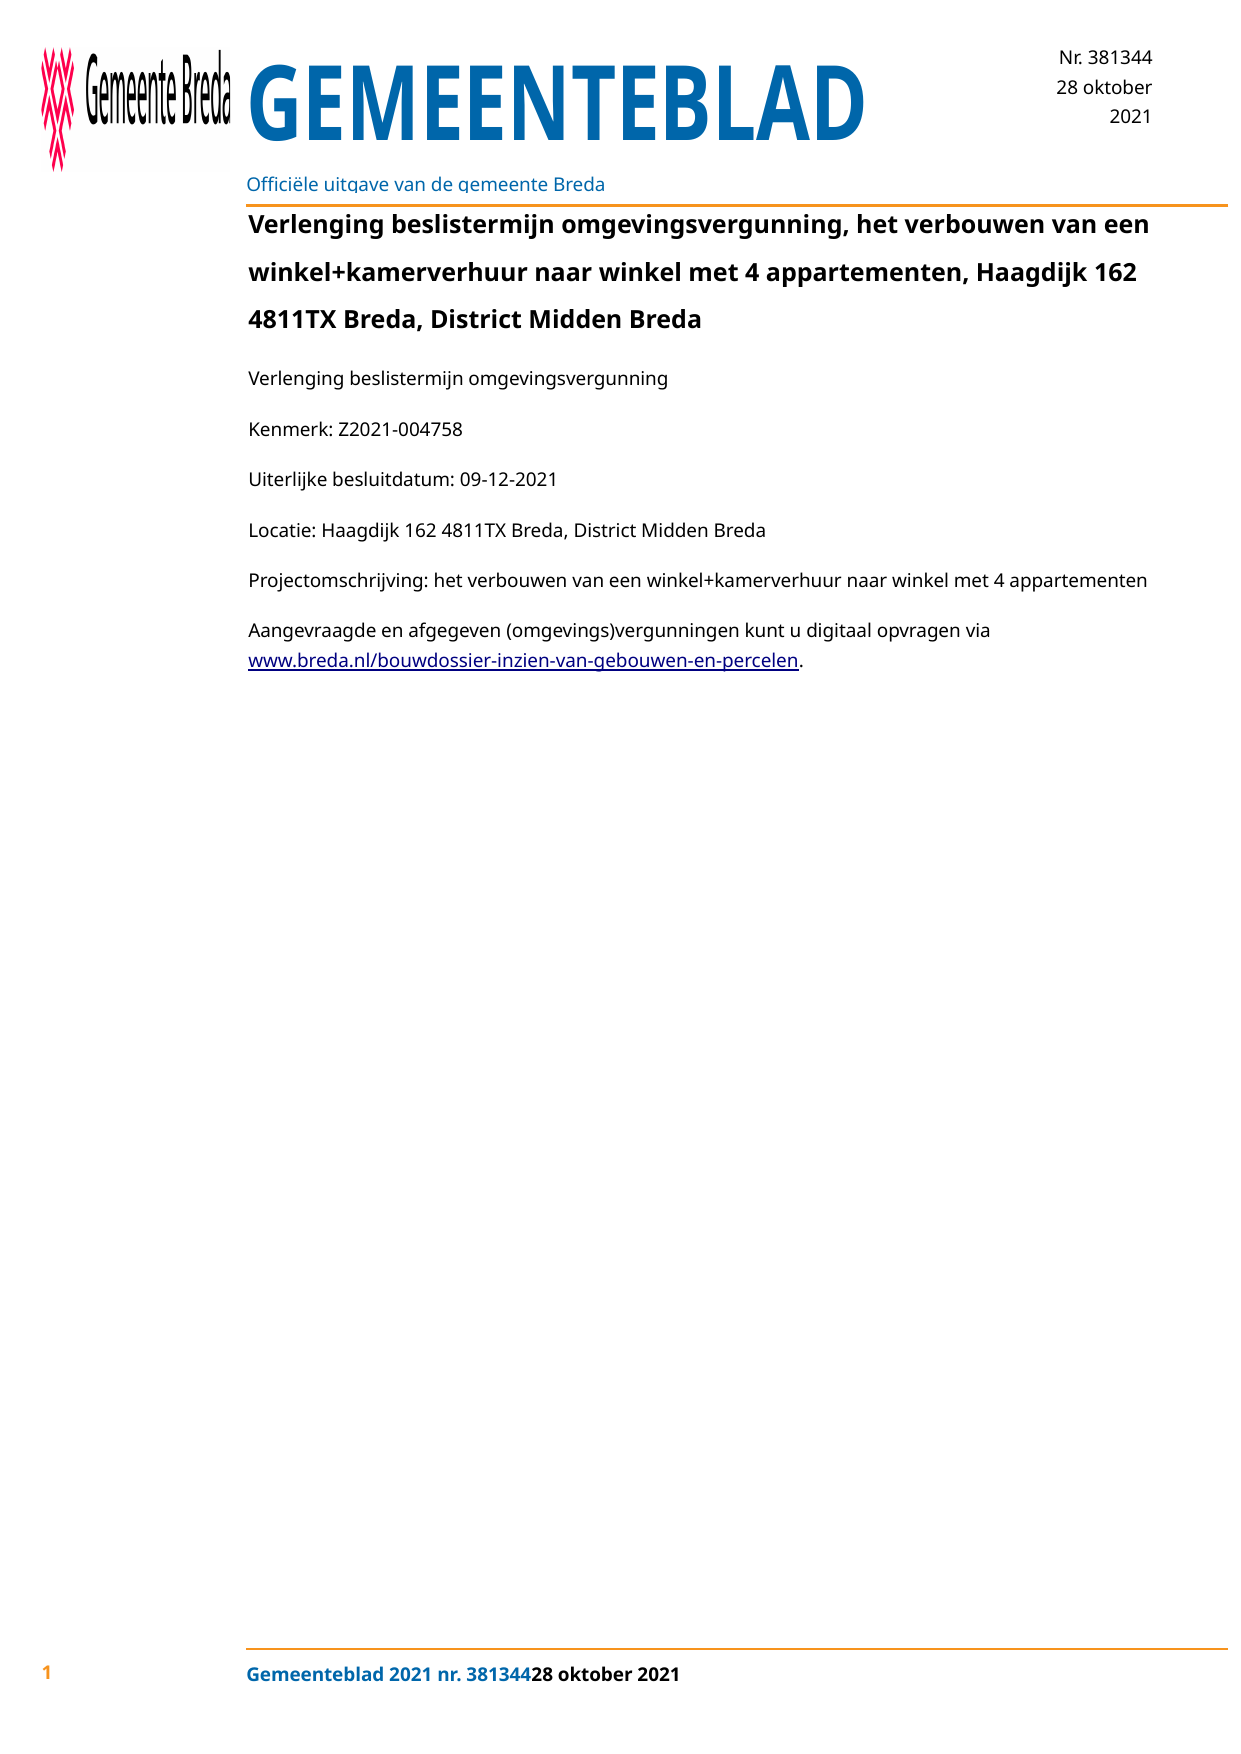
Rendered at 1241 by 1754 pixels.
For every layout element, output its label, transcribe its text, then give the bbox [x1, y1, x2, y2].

text Kenmerk: Z2021-004758 [248, 416, 1152, 442]
text Aangevraagde en afgegeven (omgevings)vergunningen kunt u digitaal opvragen via www.breda.nl/bouwdossier-inzien-van-gebouwen-en-percelen. [248, 618, 1152, 673]
text Verlenging beslistermijn omgevingsvergunning, het verbouwen van een winkel+kamerverhuur naar winkel met 4 appartementen, Haagdijk 162 4811TX Breda, District Midden Breda [248, 207, 1152, 336]
text Uiterlijke besluitdatum: 09-12-2021 [248, 466, 1152, 492]
text Projectomschrijving: het verbouwen van een winkel+kamerverhuur naar winkel met 4 appartementen [248, 567, 1152, 593]
text Verlenging beslistermijn omgevingsvergunning [248, 366, 1152, 391]
text Locatie: Haagdijk 162 4811TX Breda, District Midden Breda [248, 517, 1152, 542]
picture [41, 47, 231, 172]
